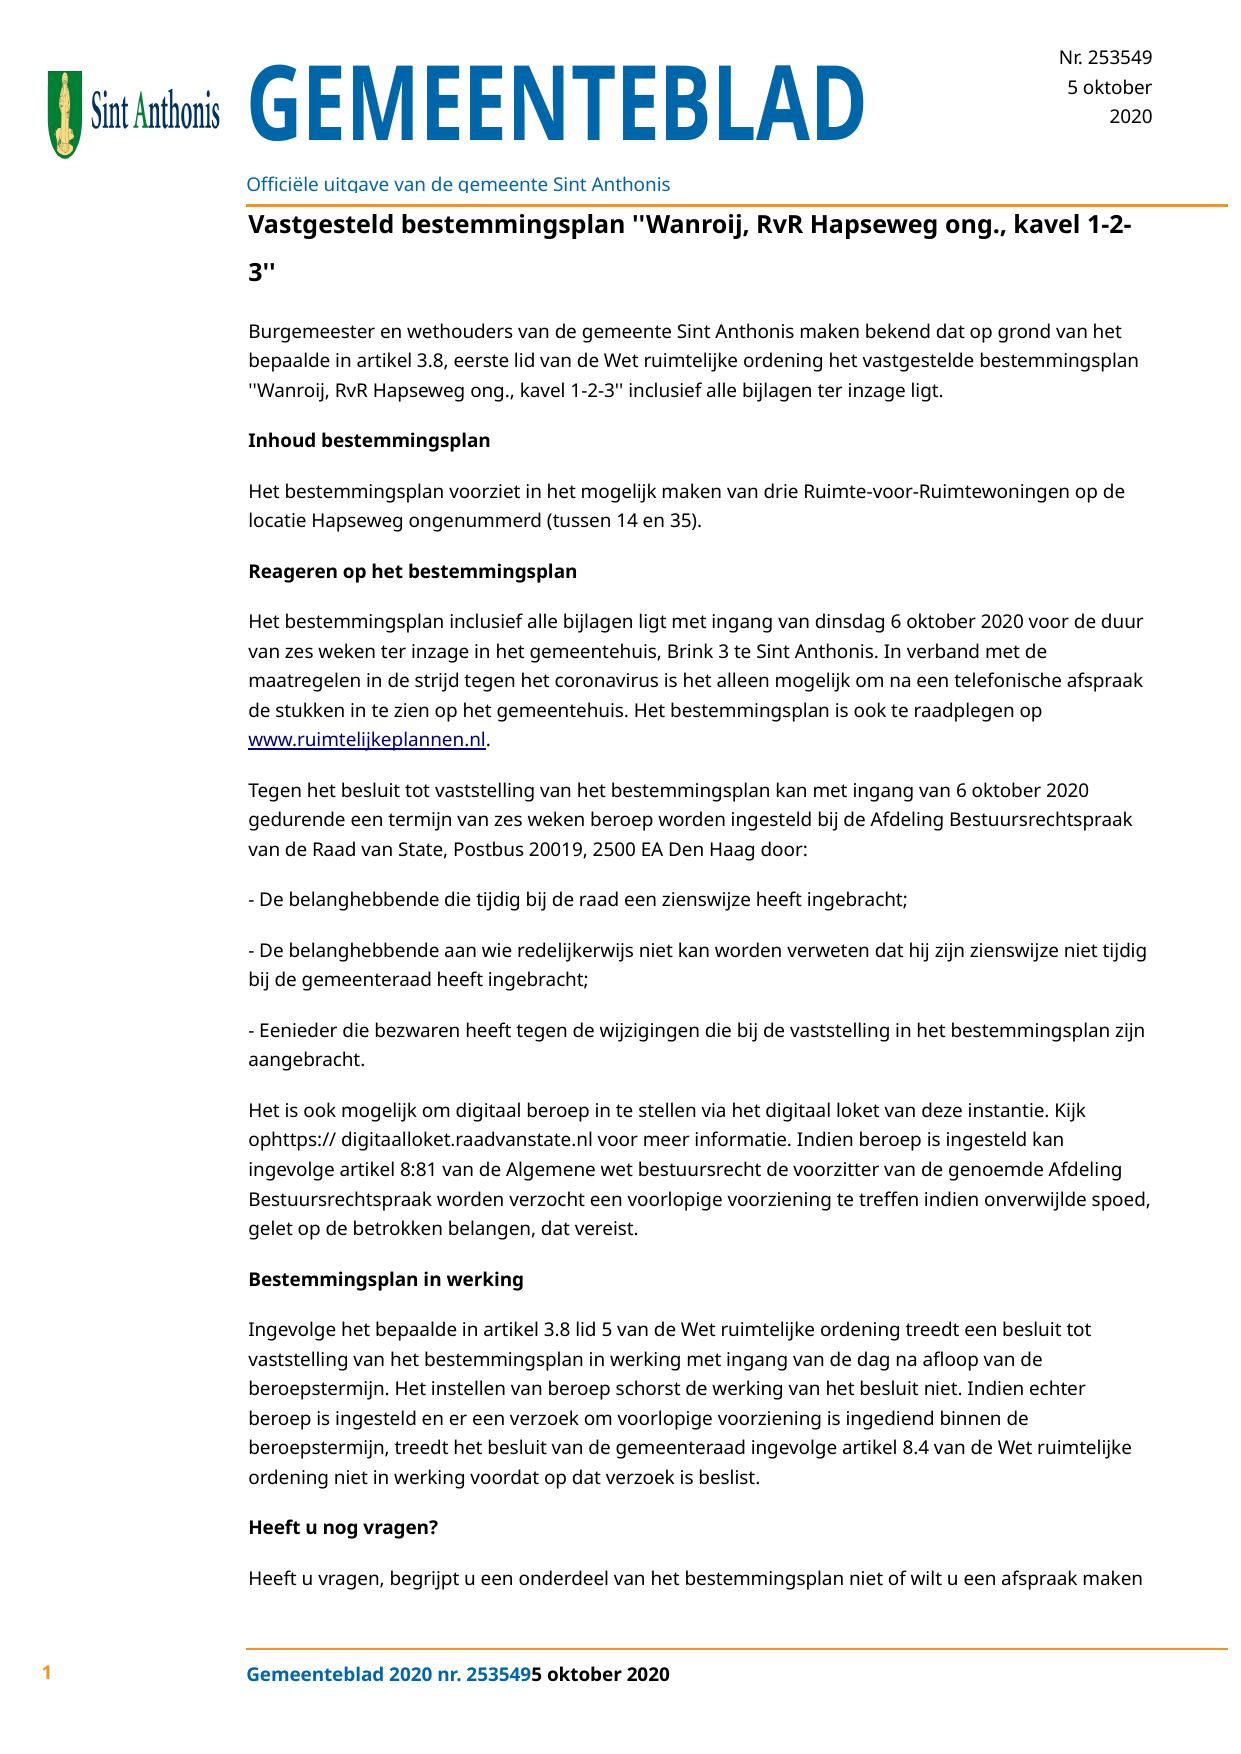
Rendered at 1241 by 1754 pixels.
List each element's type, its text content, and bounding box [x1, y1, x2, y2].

text - De belanghebbende die tijdig bij de raad een zienswijze heeft ingebracht; [248, 887, 1152, 912]
text Burgemeester en wethouders van de gemeente Sint Anthonis maken bekend dat op grond van het bepaalde in artikel 3.8, eerste lid van de Wet ruimtelijke ordening het vastgestelde bestemmingsplan ''Wanroij, RvR Hapseweg ong., kavel 1-2-3'' inclusief alle bijlagen ter inzage ligt. [248, 318, 1152, 403]
text - De belanghebbende aan wie redelijkerwijs niet kan worden verweten dat hij zijn zienswijze niet tijdig bij de gemeenteraad heeft ingebracht; [248, 937, 1152, 992]
text - Eenieder die bezwaren heeft tegen de wijzigingen die bij de vaststelling in het bestemmingsplan zijn aangebracht. [248, 1017, 1152, 1072]
text Ingevolge het bepaalde in artikel 3.8 lid 5 van de Wet ruimtelijke ordening treedt een besluit tot vaststelling van het bestemmingsplan in werking met ingang van de dag na afloop van de beroepstermijn. Het instellen van beroep schorst de werking van het besluit niet. Indien echter beroep is ingesteld en er een verzoek om voorlopige voorziening is ingediend binnen de beroepstermijn, treedt het besluit van de gemeenteraad ingevolge artikel 8.4 van de Wet ruimtelijke ordening niet in werking voordat op dat verzoek is beslist. [248, 1316, 1152, 1490]
text Bestemmingsplan in werking [248, 1266, 1152, 1292]
text Vastgesteld bestemmingsplan ''Wanroij, RvR Hapseweg ong., kavel 1-2-3'' [248, 207, 1152, 288]
text Het bestemmingsplan inclusief alle bijlagen ligt met ingang van dinsdag 6 oktober 2020 voor de duur van zes weken ter inzage in het gemeentehuis, Brink 3 te Sint Anthonis. In verband met de maatregelen in de strijd tegen het coronavirus is het alleen mogelijk om na een telefonische afspraak de stukken in te zien op het gemeentehuis. Het bestemmingsplan is ook te raadplegen op www.ruimtelijkeplannen.nl. [248, 608, 1152, 752]
text Het is ook mogelijk om digitaal beroep in te stellen via het digitaal loket van deze instantie. Kijk ophttps:// digitaalloket.raadvanstate.nl voor meer informatie. Indien beroep is ingesteld kan ingevolge artikel 8:81 van de Algemene wet bestuursrecht de voorzitter van de genoemde Afdeling Bestuursrechtspraak worden verzocht een voorlopige voorziening te treffen indien onverwijlde spoed, gelet op de betrokken belangen, dat vereist. [248, 1097, 1152, 1241]
text Inhoud bestemmingsplan [248, 427, 1152, 453]
text Heeft u vragen, begrijpt u een onderdeel van het bestemmingsplan niet of wilt u een afspraak maken [248, 1565, 1152, 1591]
text Reageren op het bestemmingsplan [248, 558, 1152, 584]
text Heeft u nog vragen? [248, 1514, 1152, 1540]
text Het bestemmingsplan voorziet in het mogelijk maken van drie Ruimte-voor-Ruimtewoningen op de locatie Hapseweg ongenummerd (tussen 14 en 35). [248, 478, 1152, 533]
picture [41, 47, 231, 172]
text Tegen het besluit tot vaststelling van het bestemmingsplan kan met ingang van 6 oktober 2020 gedurende een termijn van zes weken beroep worden ingesteld bij de Afdeling Bestuursrechtspraak van de Raad van State, Postbus 20019, 2500 EA Den Haag door: [248, 777, 1152, 862]
